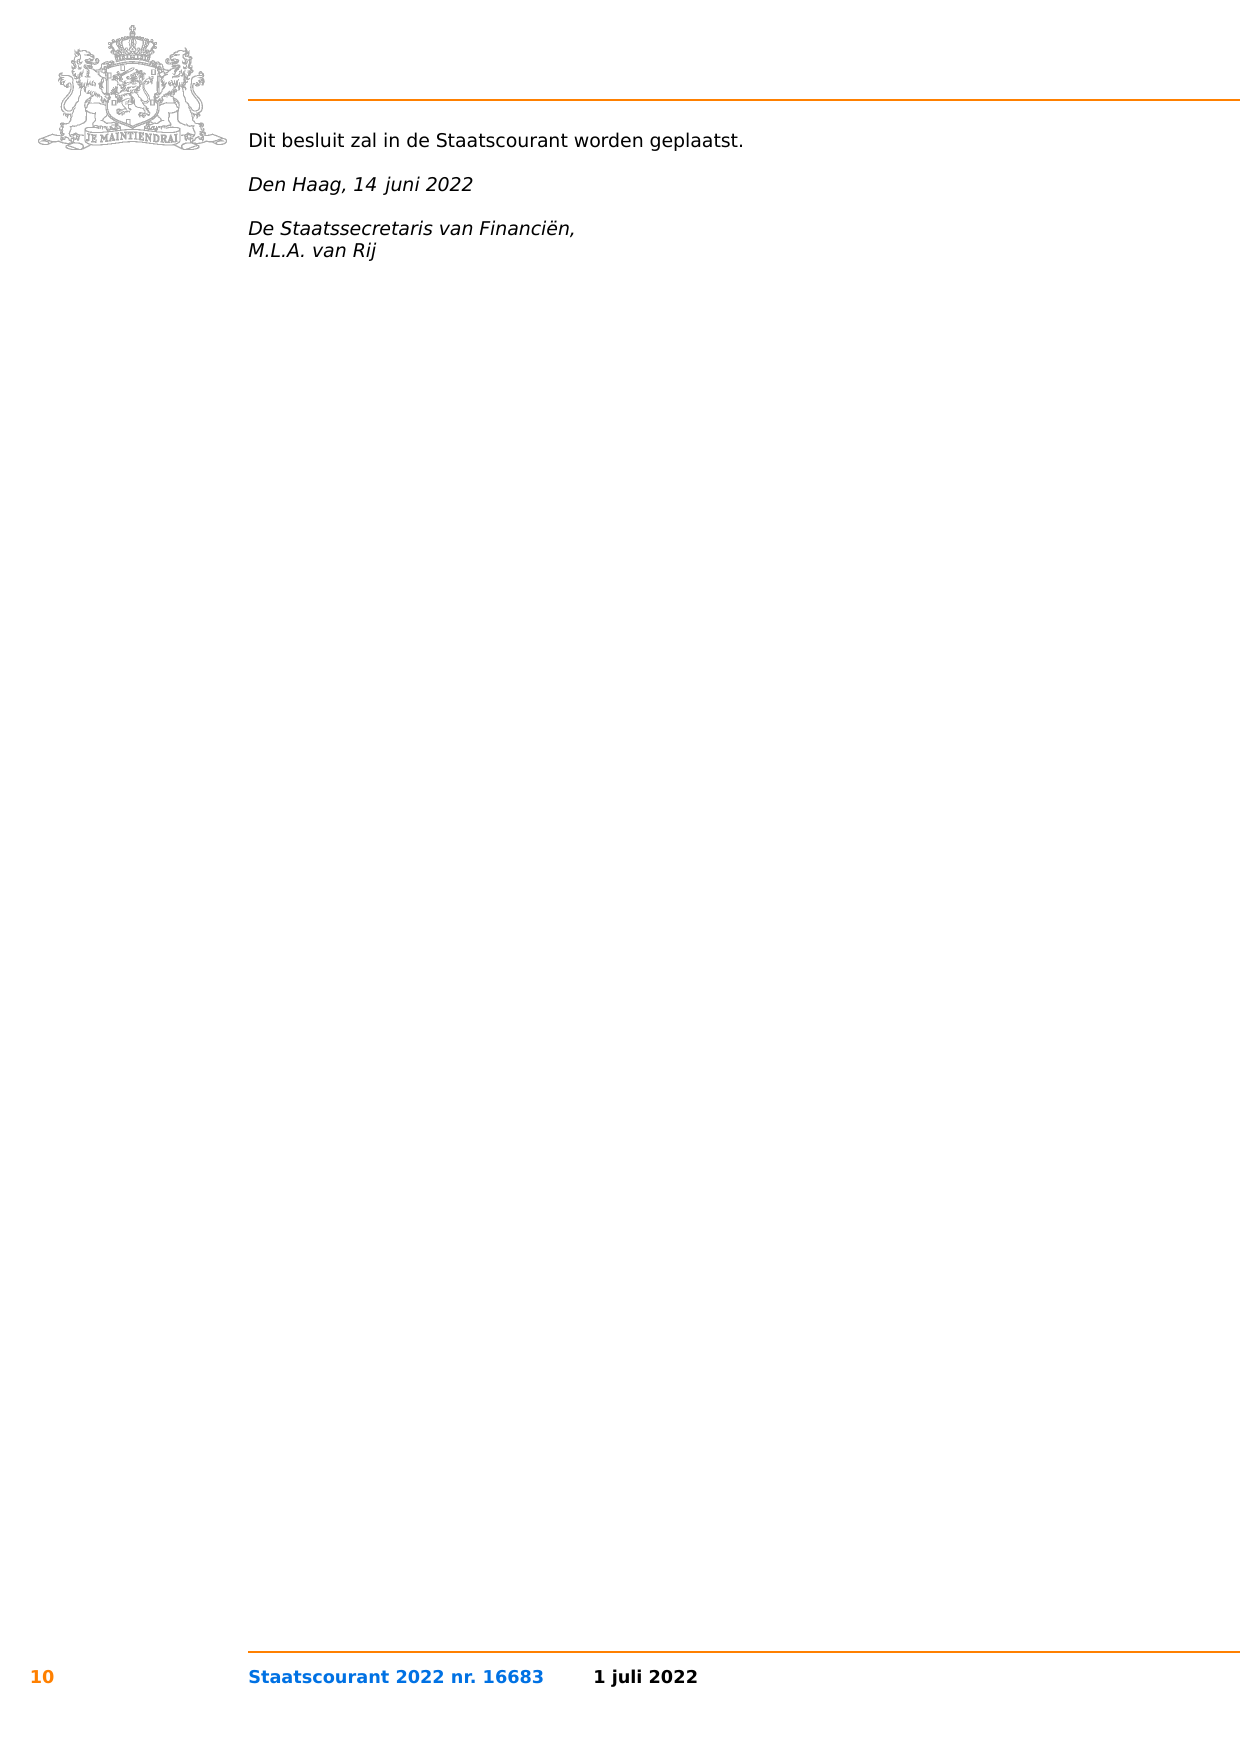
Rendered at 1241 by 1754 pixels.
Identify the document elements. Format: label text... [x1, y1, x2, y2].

text Den Haag, 14 juni 2022 [248, 174, 1163, 196]
picture [38, 25, 227, 150]
text De Staatssecretaris van Financiën, M.L.A. van Rij [248, 218, 1163, 262]
text Dit besluit zal in de Staatscourant worden geplaatst. [248, 130, 1163, 152]
